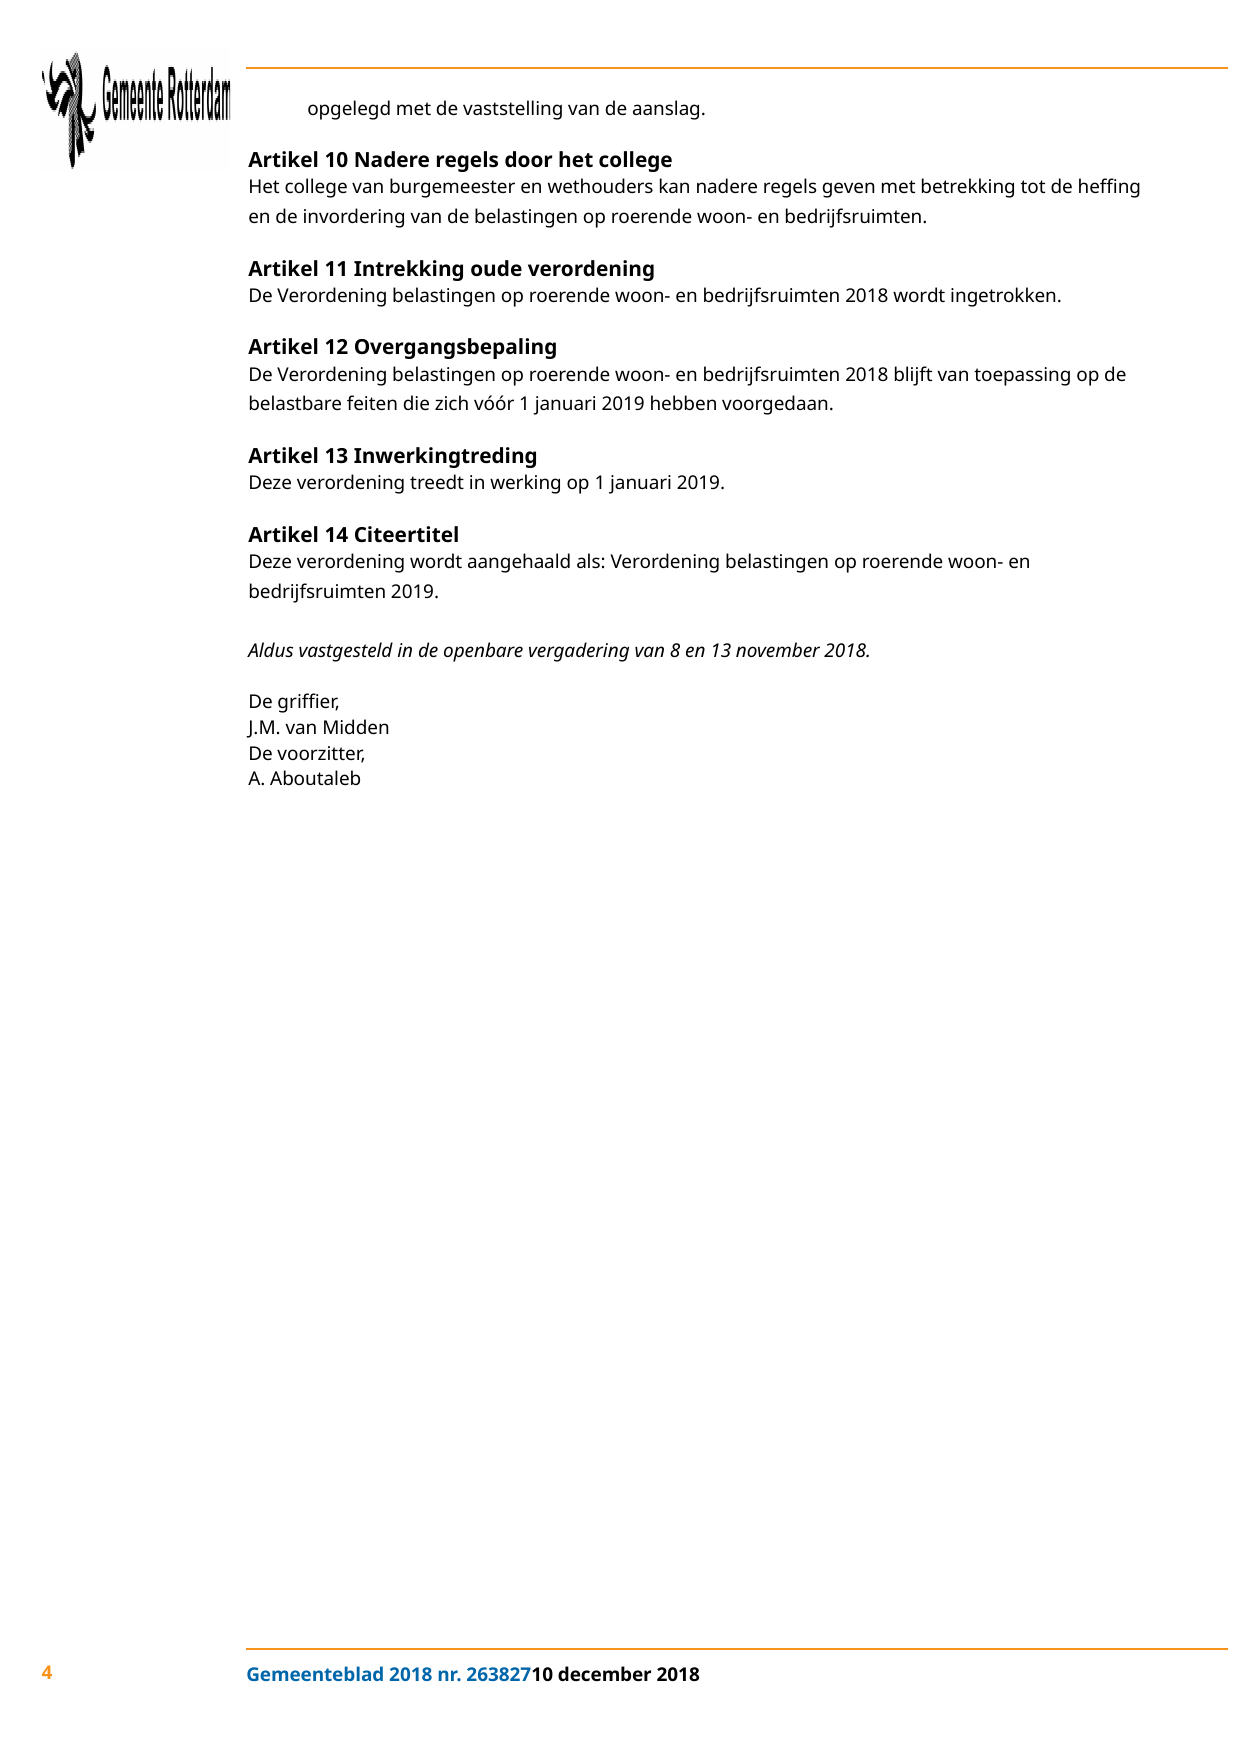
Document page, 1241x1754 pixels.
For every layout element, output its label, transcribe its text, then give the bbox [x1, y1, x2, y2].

text De voorzitter, [248, 740, 1152, 766]
text Artikel 12 Overgangsbepaling [248, 332, 1152, 361]
text Aldus vastgesteld in de openbare vergadering van 8 en 13 november 2018. [248, 637, 1152, 663]
text A. Aboutaleb [248, 766, 1152, 791]
picture [41, 47, 231, 172]
text Artikel 13 Inwerkingtreding [248, 441, 1152, 469]
text Deze verordening wordt aangehaald als: Verordening belastingen op roerende woon- en bedrijfsruimten 2019. [248, 548, 1152, 603]
text Artikel 14 Citeertitel [248, 520, 1152, 548]
text Het college van burgemeester en wethouders kan nadere regels geven met betrekking tot de heffing en de invordering van de belastingen op roerende woon- en bedrijfsruimten. [248, 174, 1152, 229]
text De griffier, [248, 688, 1152, 714]
text J.M. van Midden [248, 714, 1152, 740]
text Deze verordening treedt in werking op 1 januari 2019. [248, 469, 1152, 495]
text Artikel 11 Intrekking oude verordening [248, 254, 1152, 282]
text Artikel 10 Nadere regels door het college [248, 145, 1152, 174]
list opgelegd met de vaststelling van de aanslag. [248, 95, 1152, 121]
text De Verordening belastingen op roerende woon- en bedrijfsruimten 2018 blijft van toepassing op de belastbare feiten die zich vóór 1 januari 2019 hebben voorgedaan. [248, 361, 1152, 416]
text De Verordening belastingen op roerende woon- en bedrijfsruimten 2018 wordt ingetrokken. [248, 282, 1152, 308]
